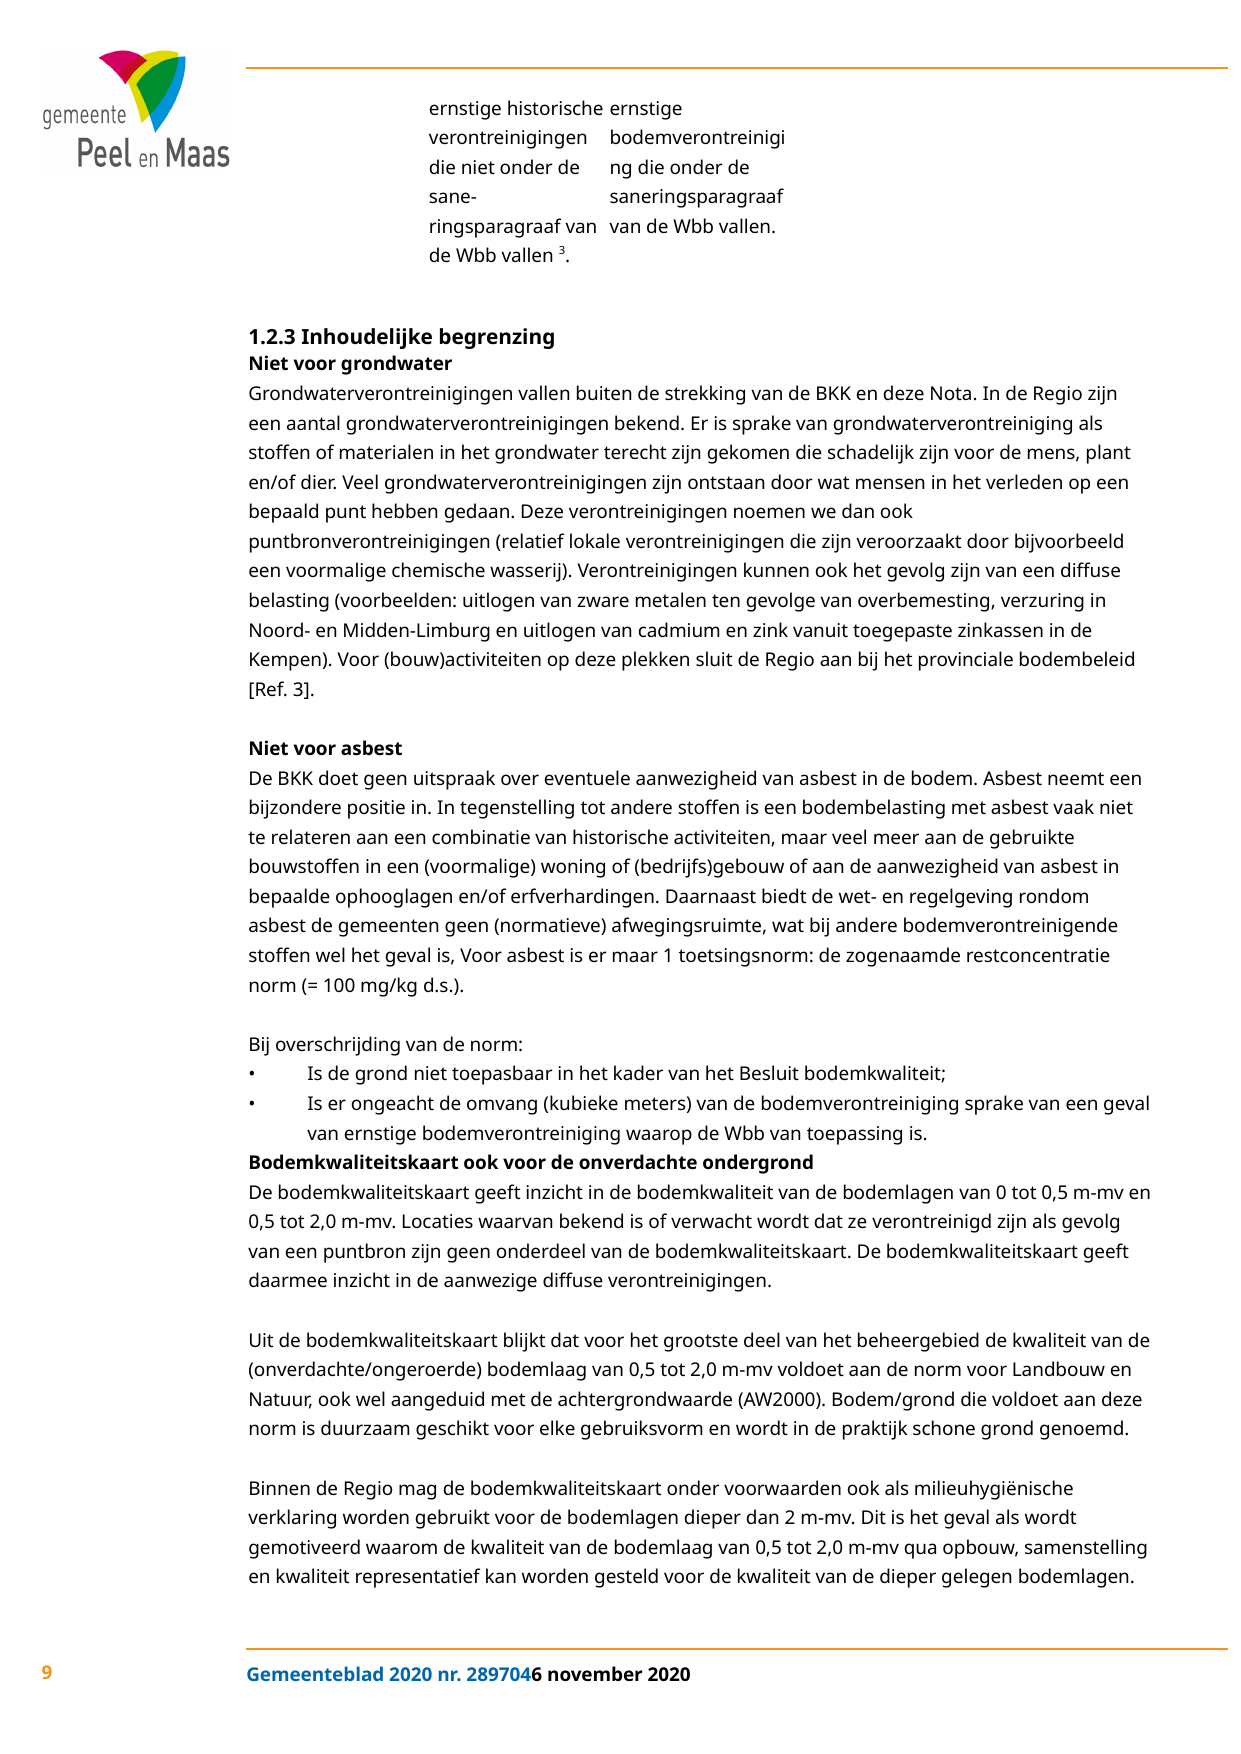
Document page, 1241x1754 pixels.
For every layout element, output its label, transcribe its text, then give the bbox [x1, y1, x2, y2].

text 1.2.3 Inhoudelijke begrenzing [248, 322, 1152, 351]
list Is er ongeacht de omvang (kubieke meters) van de bodemverontreiniging sprake van een geval van ernstige bodemverontreiniging waarop de Wbb van toepassing is. [248, 1090, 1152, 1145]
table_cell [248, 95, 429, 268]
picture [41, 47, 231, 172]
text De BKK doet geen uitspraak over eventuele aanwezigheid van asbest in de bodem. Asbest neemt een bijzondere positie in. In tegenstelling tot andere stoffen is een bodembelasting met asbest vaak niet te relateren aan een combinatie van historische activiteiten, maar veel meer aan de gebruikte bouwstoffen in een (voormalige) woning of (bedrijfs)gebouw of aan de aanwezigheid van asbest in bepaalde ophooglagen en/of erfverhardingen. Daarnaast biedt de wet- en regelgeving rondom asbest de gemeenten geen (normatieve) afwegingsruimte, wat bij andere bodemverontreinigende stoffen wel het geval is, Voor asbest is er maar 1 toetsingsnorm: de zogenaamde restconcentratie norm (= 100 mg/kg d.s.). [248, 765, 1152, 997]
list Is de grond niet toepasbaar in het kader van het Besluit bodemkwaliteit; [248, 1061, 1152, 1086]
table_cell ernstige historische verontreinigingen die niet onder de sane- ringsparagraaf van de Wbb vallen 3. [429, 95, 609, 268]
table_cell [971, 95, 1152, 268]
table_cell ernstige bodemverontreiniging die onder de saneringsparagraaf van de Wbb vallen. [609, 95, 790, 268]
text Natuur, ook wel aangeduid met de achtergrondwaarde (AW2000). Bodem/grond die voldoet aan deze norm is duurzaam geschikt voor elke gebruiksvorm en wordt in de praktijk schone grond genoemd. [248, 1386, 1152, 1441]
text Niet voor asbest [248, 735, 1152, 761]
text De bodemkwaliteitskaart geeft inzicht in de bodemkwaliteit van de bodemlagen van 0 tot 0,5 m-mv en 0,5 tot 2,0 m-mv. Locaties waarvan bekend is of verwacht wordt dat ze verontreinigd zijn als gevolg van een puntbron zijn geen onderdeel van de bodemkwaliteitskaart. De bodemkwaliteitskaart geeft daarmee inzicht in de aanwezige diffuse verontreinigingen. [248, 1179, 1152, 1293]
text Niet voor grondwater [248, 351, 1152, 376]
table_cell [790, 95, 971, 268]
text Bij overschrijding van de norm: [248, 1031, 1152, 1057]
text Grondwaterverontreinigingen vallen buiten de strekking van de BKK en deze Nota. In de Regio zijn een aantal grondwaterverontreinigingen bekend. Er is sprake van grondwaterverontreiniging als stoffen of materialen in het grondwater terecht zijn gekomen die schadelijk zijn voor de mens, plant en/of dier. Veel grondwaterverontreinigingen zijn ontstaan door wat mensen in het verleden op een bepaald punt hebben gedaan. Deze verontreinigingen noemen we dan ook puntbronverontreinigingen (relatief lokale verontreinigingen die zijn veroorzaakt door bijvoorbeeld een voormalige chemische wasserij). Verontreinigingen kunnen ook het gevolg zijn van een diffuse belasting (voorbeelden: uitlogen van zware metalen ten gevolge van overbemesting, verzuring in Noord- en Midden-Limburg en uitlogen van cadmium en zink vanuit toegepaste zinkassen in de Kempen). Voor (bouw)activiteiten op deze plekken sluit de Regio aan bij het provinciale bodembeleid [Ref. 3]. [248, 380, 1152, 702]
text Uit de bodemkwaliteitskaart blijkt dat voor het grootste deel van het beheergebied de kwaliteit van de (onverdachte/ongeroerde) bodemlaag van 0,5 tot 2,0 m-mv voldoet aan de norm voor Landbouw en [248, 1327, 1152, 1382]
text Binnen de Regio mag de bodemkwaliteitskaart onder voorwaarden ook als milieuhygiënische verklaring worden gebruikt voor de bodemlagen dieper dan 2 m-mv. Dit is het geval als wordt gemotiveerd waarom de kwaliteit van de bodemlaag van 0,5 tot 2,0 m-mv qua opbouw, samenstelling en kwaliteit representatief kan worden gesteld voor de kwaliteit van de dieper gelegen bodemlagen. [248, 1475, 1152, 1589]
text Bodemkwaliteitskaart ook voor de onverdachte ondergrond [248, 1149, 1152, 1175]
